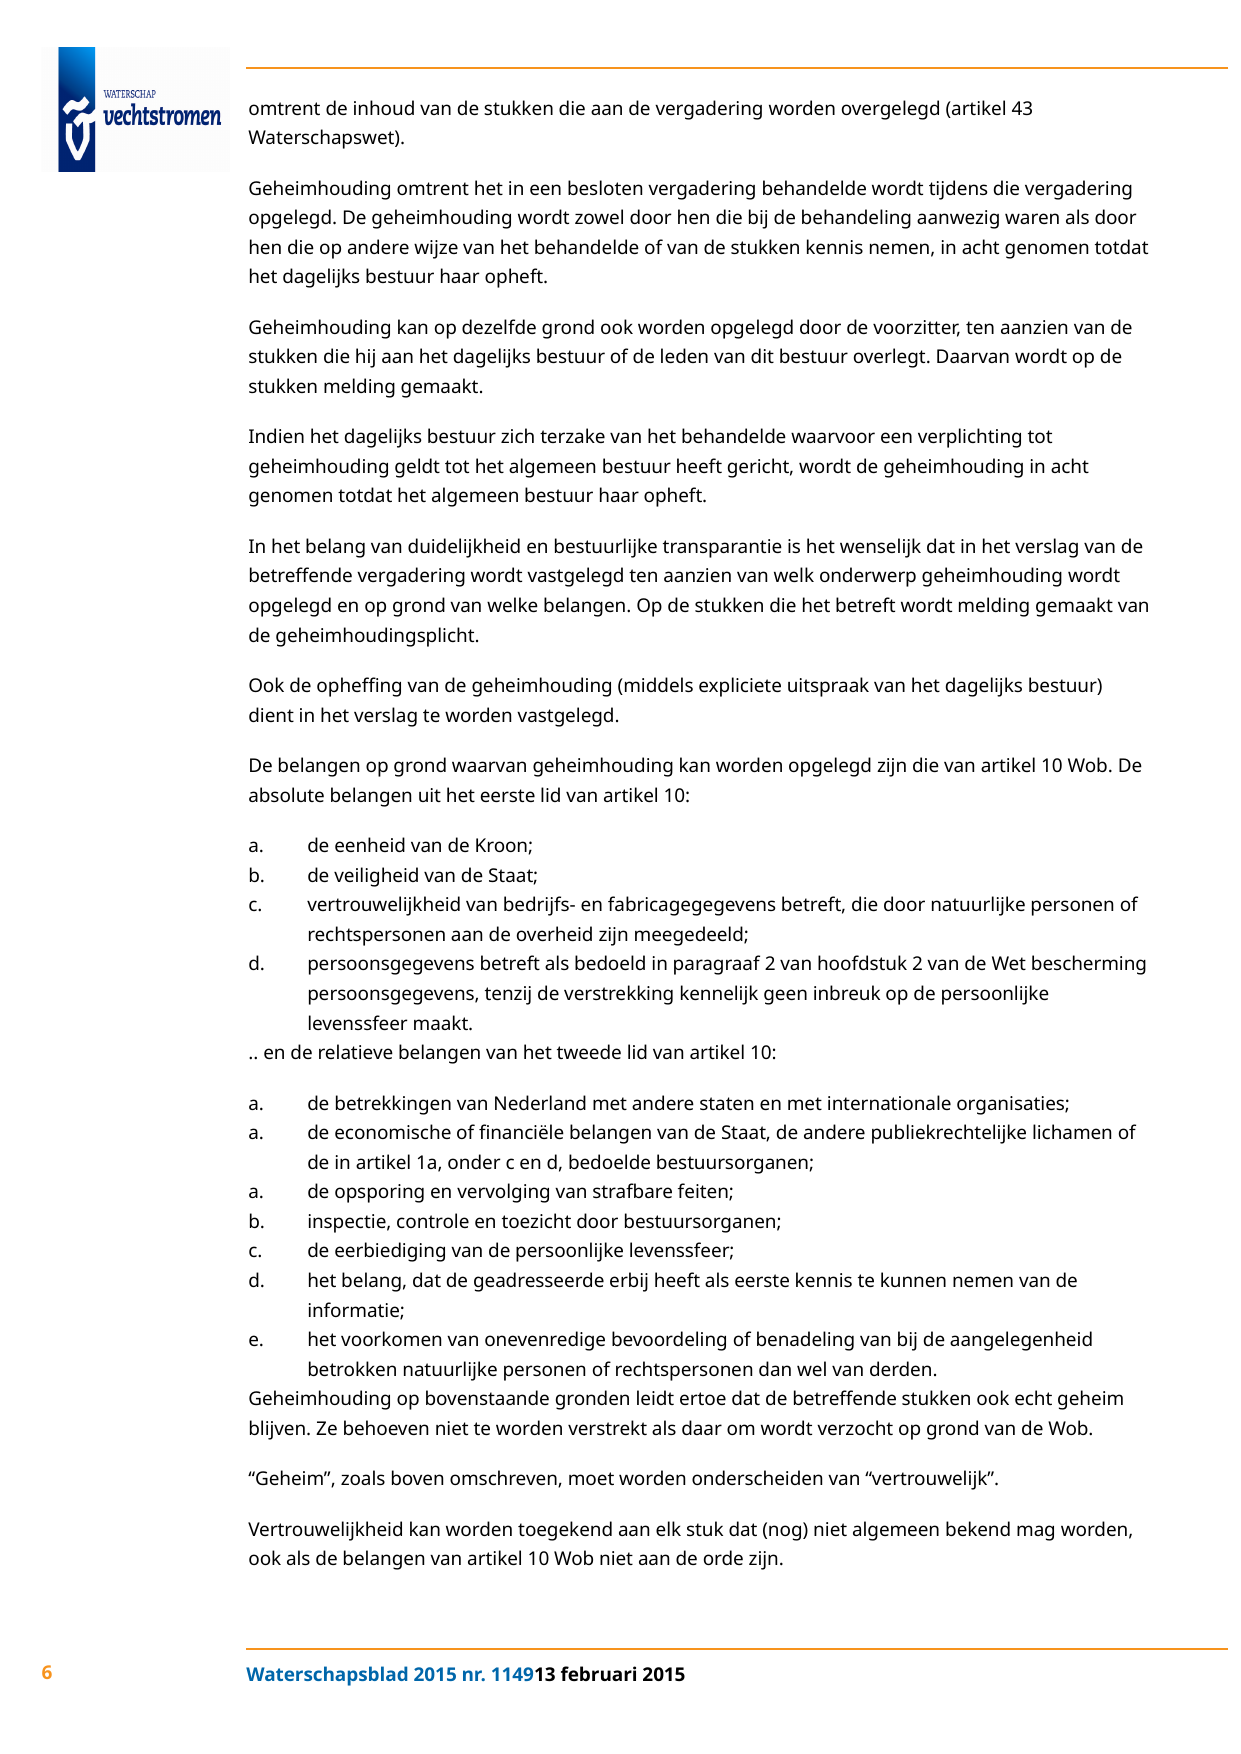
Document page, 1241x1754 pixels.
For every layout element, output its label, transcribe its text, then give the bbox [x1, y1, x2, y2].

text “Geheim”, zoals boven omschreven, moet worden onderscheiden van “vertrouwelijk”. [248, 1466, 1152, 1491]
list inspectie, controle en toezicht door bestuursorganen; [248, 1208, 1152, 1234]
text De belangen op grond waarvan geheimhouding kan worden opgelegd zijn die van artikel 10 Wob. De absolute belangen uit het eerste lid van artikel 10: [248, 752, 1152, 808]
list persoonsgegevens betreft als bedoeld in paragraaf 2 van hoofdstuk 2 van de Wet bescherming persoonsgegevens, tenzij de verstrekking kennelijk geen inbreuk op de persoonlijke levenssfeer maakt. [248, 951, 1152, 1036]
text Indien het dagelijks bestuur zich terzake van het behandelde waarvoor een verplichting tot geheimhouding geldt tot het algemeen bestuur heeft gericht, wordt de geheimhouding in acht genomen totdat het algemeen bestuur haar opheft. [248, 423, 1152, 508]
text Ook de opheffing van de geheimhouding (middels expliciete uitspraak van het dagelijks bestuur) dient in het verslag te worden vastgelegd. [248, 672, 1152, 728]
text Geheimhouding op bovenstaande gronden leidt ertoe dat de betreffende stukken ook echt geheim blijven. Ze behoeven niet te worden verstrekt als daar om wordt verzocht op grond van de Wob. [248, 1386, 1152, 1441]
text Vertrouwelijkheid kan worden toegekend aan elk stuk dat (nog) niet algemeen bekend mag worden, ook als de belangen van artikel 10 Wob niet aan de orde zijn. [248, 1516, 1152, 1571]
list de economische of financiële belangen van de Staat, de andere publiekrechtelijke lichamen of de in artikel 1a, onder c en d, bedoelde bestuursorganen; [248, 1119, 1152, 1175]
picture [41, 47, 231, 172]
list vertrouwelijkheid van bedrijfs- en fabricagegegevens betreft, die door natuurlijke personen of rechtspersonen aan de overheid zijn meegedeeld; [248, 891, 1152, 947]
text .. en de relatieve belangen van het tweede lid van artikel 10: [248, 1039, 1152, 1065]
text omtrent de inhoud van de stukken die aan de vergadering worden overgelegd (artikel 43 Waterschapswet). [248, 95, 1152, 150]
text Geheimhouding omtrent het in een besloten vergadering behandelde wordt tijdens die vergadering opgelegd. De geheimhouding wordt zowel door hen die bij de behandeling aanwezig waren als door hen die op andere wijze van het behandelde of van de stukken kennis nemen, in acht genomen totdat het dagelijks bestuur haar opheft. [248, 175, 1152, 289]
list de eenheid van de Kroon; [248, 832, 1152, 858]
list de betrekkingen van Nederland met andere staten en met internationale organisaties; [248, 1090, 1152, 1116]
list de opsporing en vervolging van strafbare feiten; [248, 1178, 1152, 1204]
list de eerbiediging van de persoonlijke levenssfeer; [248, 1238, 1152, 1263]
list de veiligheid van de Staat; [248, 862, 1152, 888]
text Geheimhouding kan op dezelfde grond ook worden opgelegd door de voorzitter, ten aanzien van de stukken die hij aan het dagelijks bestuur of de leden van dit bestuur overlegt. Daarvan wordt op de stukken melding gemaakt. [248, 314, 1152, 399]
list het voorkomen van onevenredige bevoordeling of benadeling van bij de aangelegenheid betrokken natuurlijke personen of rechtspersonen dan wel van derden. [248, 1326, 1152, 1382]
text In het belang van duidelijkheid en bestuurlijke transparantie is het wenselijk dat in het verslag van de betreffende vergadering wordt vastgelegd ten aanzien van welk onderwerp geheimhouding wordt opgelegd en op grond van welke belangen. Op de stukken die het betreft wordt melding gemaakt van de geheimhoudingsplicht. [248, 533, 1152, 648]
list het belang, dat de geadresseerde erbij heeft als eerste kennis te kunnen nemen van de informatie; [248, 1267, 1152, 1323]
